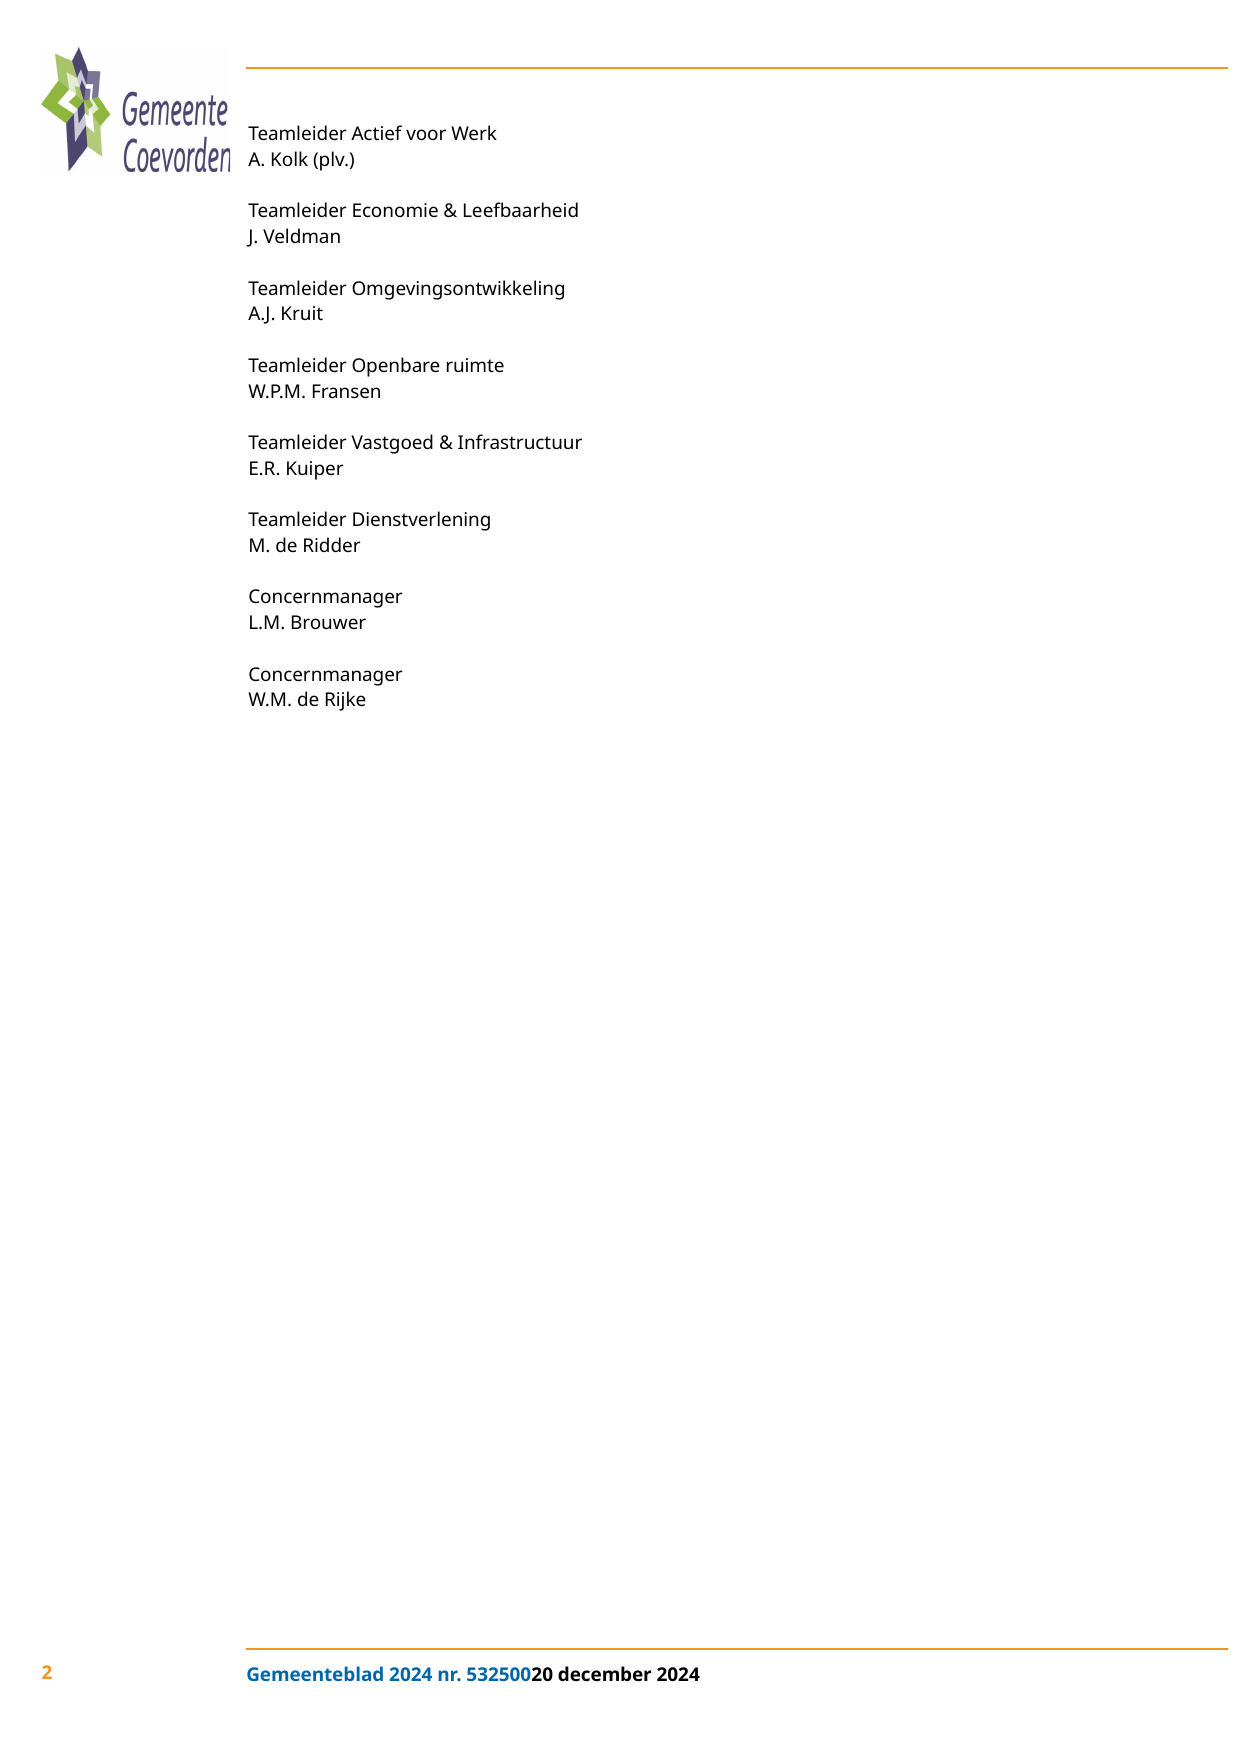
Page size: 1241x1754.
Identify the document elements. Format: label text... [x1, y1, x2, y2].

text M. de Ridder [248, 532, 1152, 558]
text Teamleider Openbare ruimte [248, 352, 1152, 378]
picture [41, 47, 231, 172]
text Teamleider Actief voor Werk [248, 121, 1152, 146]
text Teamleider Dienstverlening [248, 506, 1152, 532]
text Teamleider Economie & Leefbaarheid [248, 198, 1152, 223]
text L.M. Brouwer [248, 609, 1152, 635]
text W.P.M. Fransen [248, 378, 1152, 403]
text A.J. Kruit [248, 301, 1152, 326]
text A. Kolk (plv.) [248, 146, 1152, 172]
text Concernmanager [248, 584, 1152, 609]
text J. Veldman [248, 223, 1152, 249]
text Teamleider Vastgoed & Infrastructuur [248, 429, 1152, 455]
text W.M. de Rijke [248, 687, 1152, 712]
text Concernmanager [248, 661, 1152, 687]
text Teamleider Omgevingsontwikkeling [248, 275, 1152, 301]
text E.R. Kuiper [248, 455, 1152, 481]
